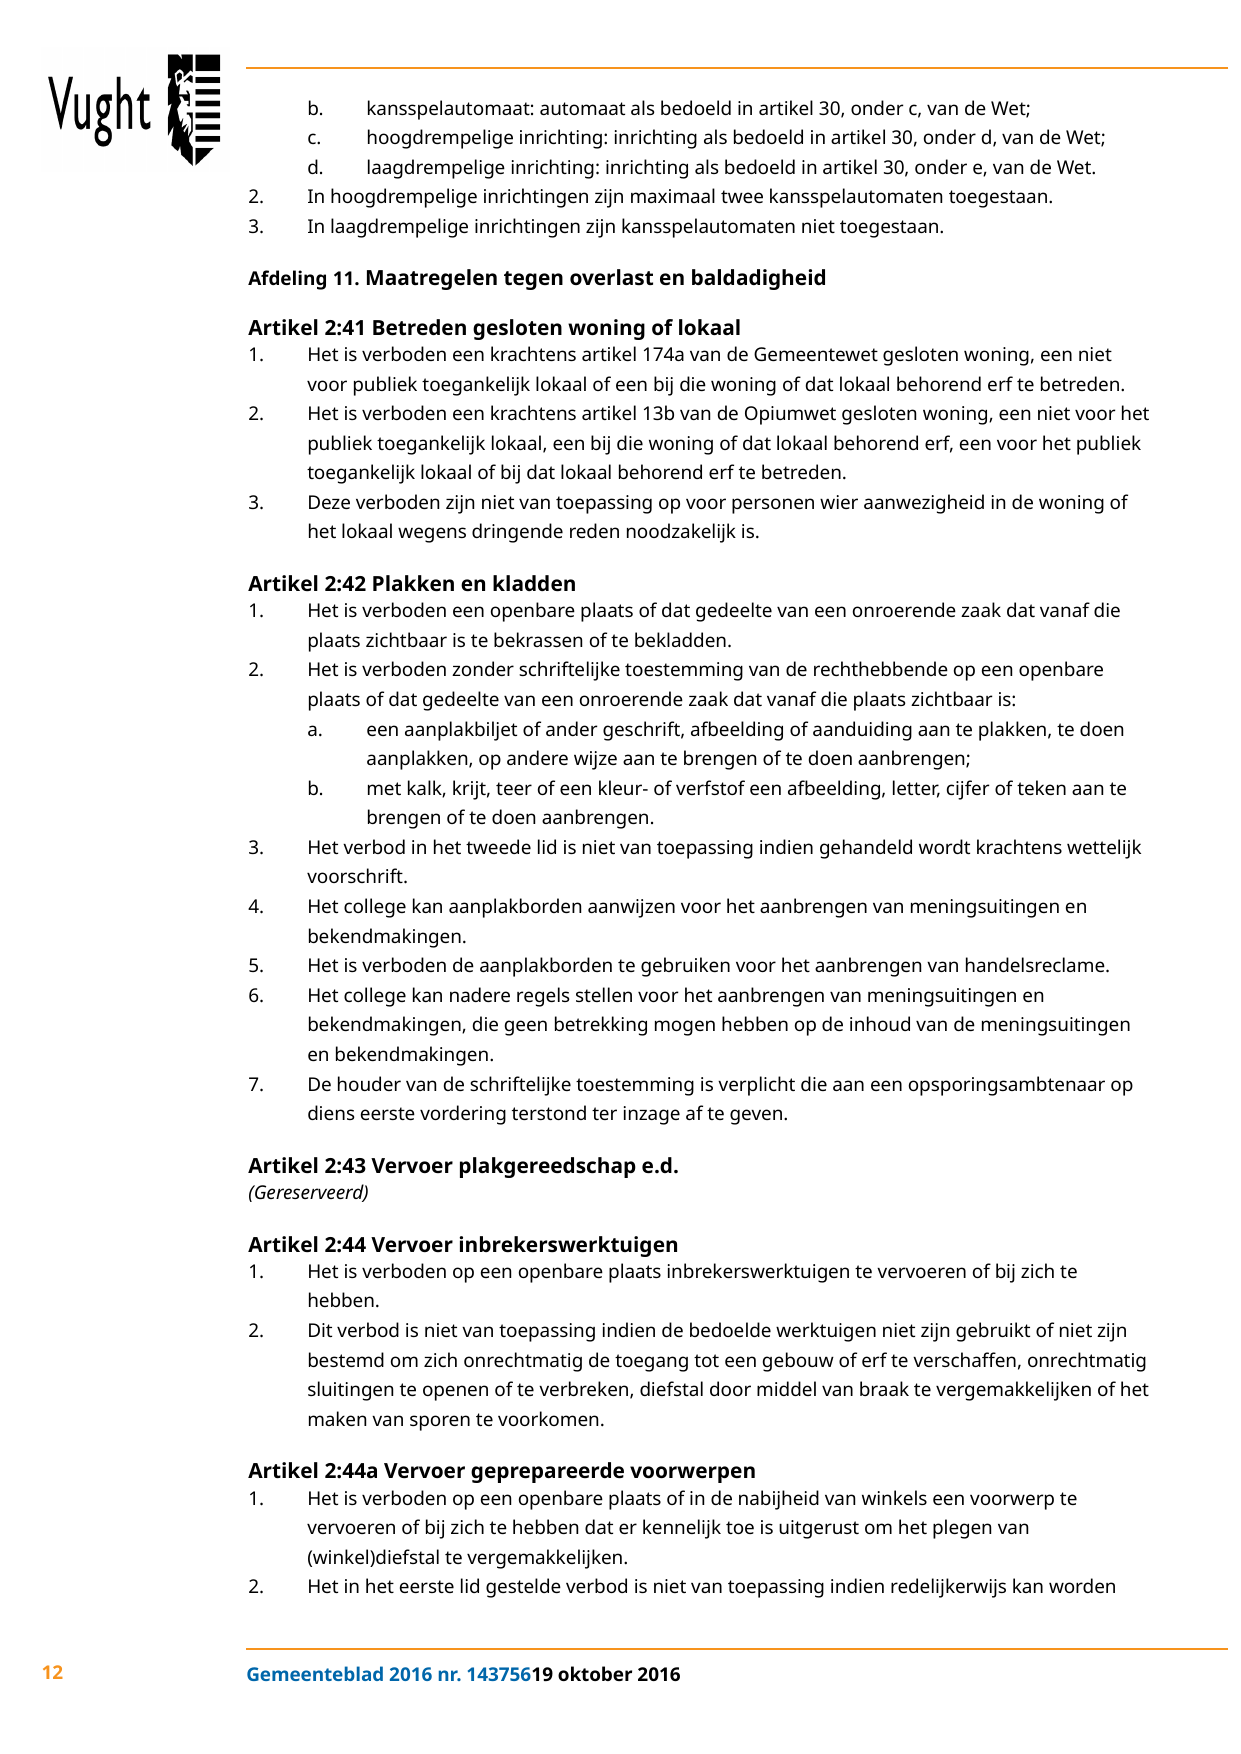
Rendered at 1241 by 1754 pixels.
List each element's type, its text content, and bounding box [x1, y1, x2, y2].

list laagdrempelige inrichting: inrichting als bedoeld in artikel 30, onder e, van de Wet. [307, 154, 1152, 180]
list Het is verboden een krachtens artikel 174a van de Gemeentewet gesloten woning, een niet voor publiek toegankelijk lokaal of een bij die woning of dat lokaal behorend erf te betreden. [248, 341, 1152, 396]
list Deze verboden zijn niet van toepassing op voor personen wier aanwezigheid in de woning of het lokaal wegens dringende reden noodzakelijk is. [248, 489, 1152, 544]
list Het is verboden op een openbare plaats of in de nabijheid van winkels een voorwerp te vervoeren of bij zich te hebben dat er kennelijk toe is uitgerust om het plegen van (winkel)diefstal te vergemakkelijken. [248, 1485, 1152, 1570]
list hoogdrempelige inrichting: inrichting als bedoeld in artikel 30, onder d, van de Wet; [307, 124, 1152, 150]
text Artikel 2:44a Vervoer geprepareerde voorwerpen [248, 1456, 1152, 1485]
list Het is verboden zonder schriftelijke toestemming van de rechthebbende op een openbare plaats of dat gedeelte van een onroerende zaak dat vanaf die plaats zichtbaar is: [248, 657, 1152, 712]
text Artikel 2:42 Plakken en kladden [248, 569, 1152, 597]
list met kalk, krijt, teer of een kleur- of verfstof een afbeelding, letter, cijfer of teken aan te brengen of te doen aanbrengen. [307, 775, 1152, 830]
text Artikel 2:44 Vervoer inbrekerswerktuigen [248, 1230, 1152, 1258]
picture [41, 47, 231, 172]
list Het college kan nadere regels stellen voor het aanbrengen van meningsuitingen en bekendmakingen, die geen betrekking mogen hebben op de inhoud van de meningsuitingen en bekendmakingen. [248, 982, 1152, 1067]
list Het is verboden de aanplakborden te gebruiken voor het aanbrengen van handelsreclame. [248, 952, 1152, 978]
text Artikel 2:43 Vervoer plakgereedschap e.d. [248, 1151, 1152, 1179]
list In laagdrempelige inrichtingen zijn kansspelautomaten niet toegestaan. [248, 213, 1152, 239]
list Het is verboden een openbare plaats of dat gedeelte van een onroerende zaak dat vanaf die plaats zichtbaar is te bekrassen of te bekladden. [248, 597, 1152, 653]
list Het in het eerste lid gestelde verbod is niet van toepassing indien redelijkerwijs kan worden [248, 1574, 1152, 1599]
list een aanplakbiljet of ander geschrift, afbeelding of aanduiding aan te plakken, te doen aanplakken, op andere wijze aan te brengen of te doen aanbrengen; [307, 716, 1152, 771]
list Het college kan aanplakborden aanwijzen voor het aanbrengen van meningsuitingen en bekendmakingen. [248, 893, 1152, 949]
text (Gereserveerd) [248, 1179, 1152, 1205]
list Het verbod in het tweede lid is niet van toepassing indien gehandeld wordt krachtens wettelijk voorschrift. [248, 834, 1152, 889]
list Het is verboden op een openbare plaats inbrekerswerktuigen te vervoeren of bij zich te hebben. [248, 1258, 1152, 1313]
list Het is verboden een krachtens artikel 13b van de Opiumwet gesloten woning, een niet voor het publiek toegankelijk lokaal, een bij die woning of dat lokaal behorend erf, een voor het publiek toegankelijk lokaal of bij dat lokaal behorend erf te betreden. [248, 400, 1152, 485]
text Artikel 2:41 Betreden gesloten woning of lokaal [248, 313, 1152, 341]
list Dit verbod is niet van toepassing indien de bedoelde werktuigen niet zijn gebruikt of niet zijn bestemd om zich onrechtmatig de toegang tot een gebouw of erf te verschaffen, onrechtmatig sluitingen te openen of te verbreken, diefstal door middel van braak te vergemakkelijken of het maken van sporen te voorkomen. [248, 1317, 1152, 1432]
list kansspelautomaat: automaat als bedoeld in artikel 30, onder c, van de Wet; [307, 95, 1152, 121]
list In hoogdrempelige inrichtingen zijn maximaal twee kansspelautomaten toegestaan. [248, 183, 1152, 209]
list De houder van de schriftelijke toestemming is verplicht die aan een opsporingsambtenaar op diens eerste vordering terstond ter inzage af te geven. [248, 1071, 1152, 1126]
text Afdeling 11. Maatregelen tegen overlast en baldadigheid [248, 263, 1152, 292]
